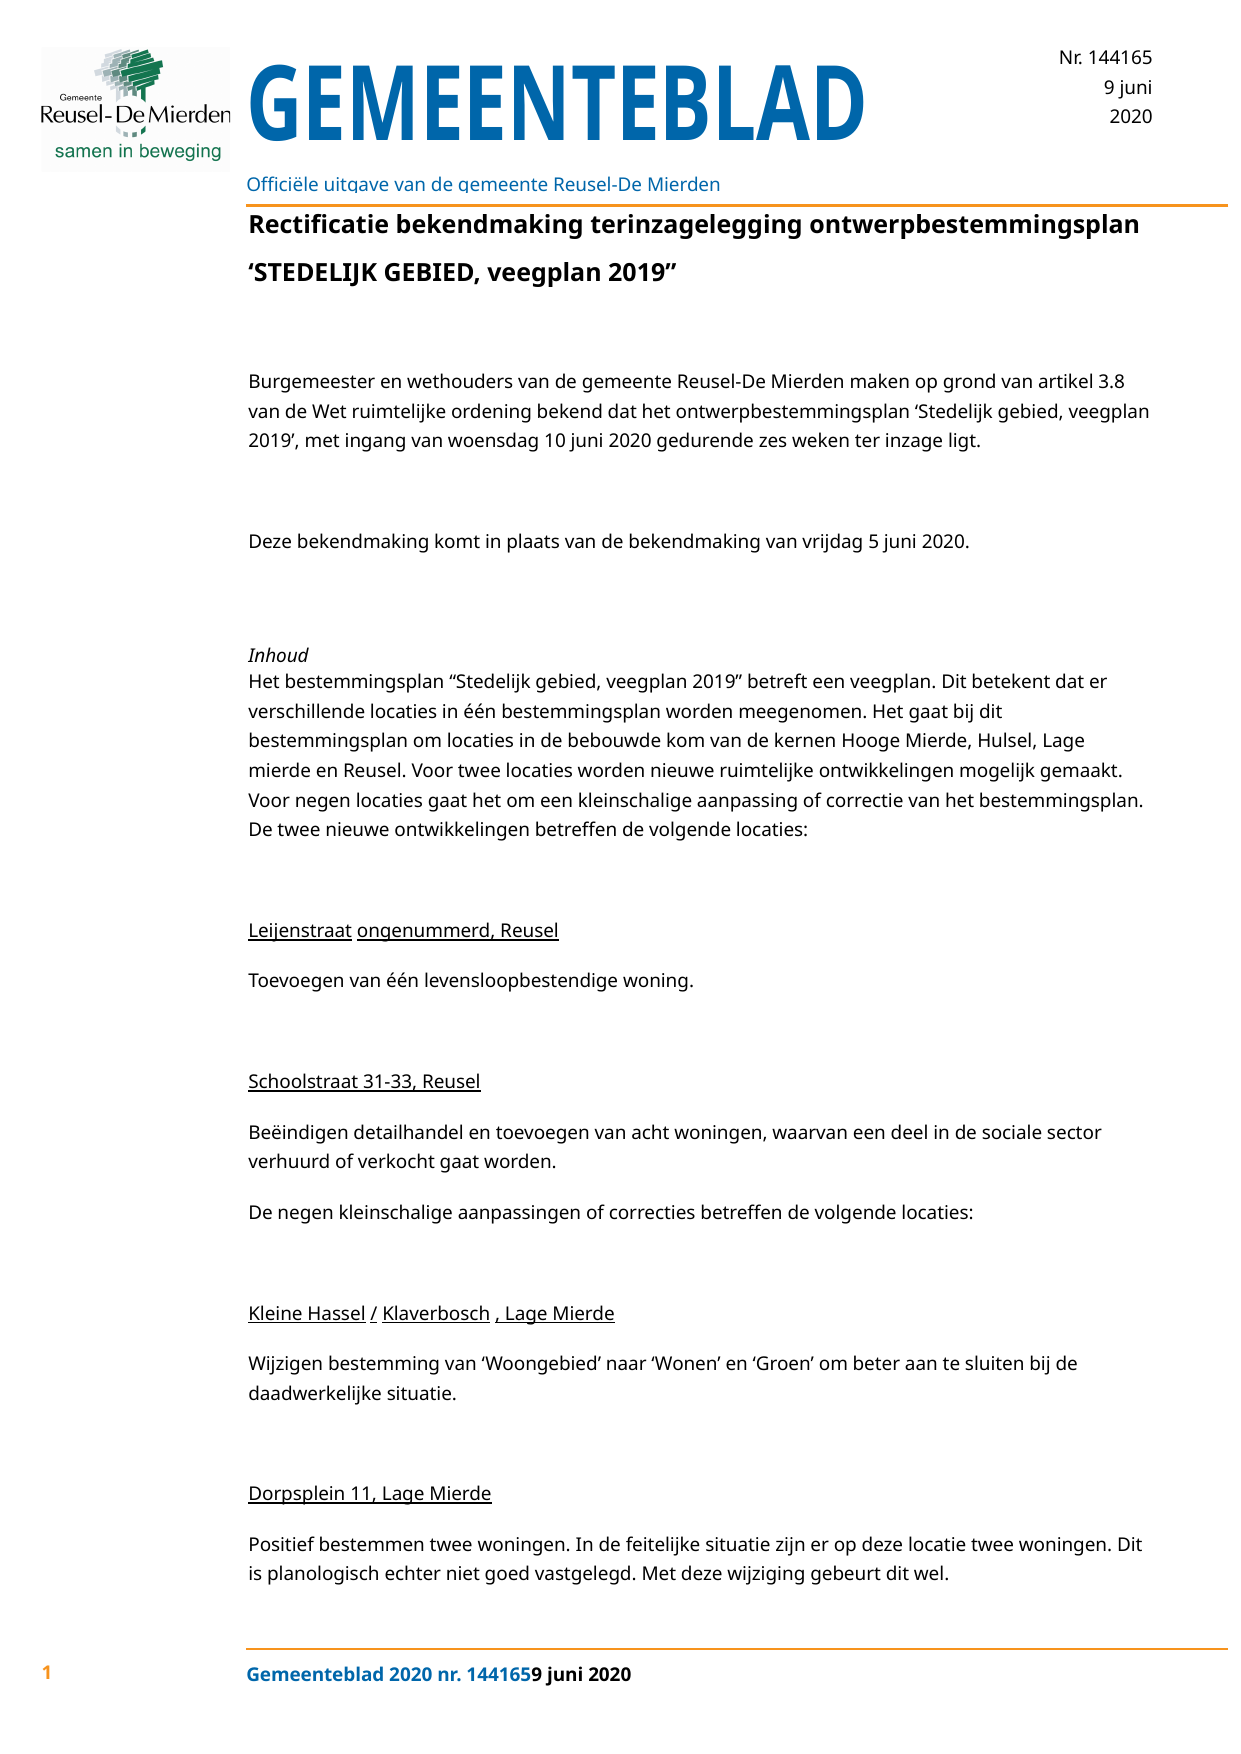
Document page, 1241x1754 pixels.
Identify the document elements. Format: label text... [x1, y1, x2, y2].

text Inhoud [248, 643, 1152, 668]
text Burgemeester en wethouders van de gemeente Reusel-De Mierden maken op grond van artikel 3.8 van de Wet ruimtelijke ordening bekend dat het ontwerpbestemmingsplan ‘Stedelijk gebied, veegplan 2019’, met ingang van woensdag 10 juni 2020 gedurende zes weken ter inzage ligt. [248, 368, 1152, 453]
text Positief bestemmen twee woningen. In de feitelijke situatie zijn er op deze locatie twee woningen. Dit is planologisch echter niet goed vastgelegd. Met deze wijziging gebeurt dit wel. [248, 1531, 1152, 1586]
text Beëindigen detailhandel en toevoegen van acht woningen, waarvan een deel in de sociale sector verhuurd of verkocht gaat worden. [248, 1119, 1152, 1174]
text Schoolstraat 31-33, Reusel [248, 1068, 1152, 1094]
text Deze bekendmaking komt in plaats van de bekendmaking van vrijdag 5 juni 2020. [248, 528, 1152, 554]
picture [41, 47, 231, 172]
text Toevoegen van één levensloopbestendige woning. [248, 968, 1152, 993]
text De negen kleinschalige aanpassingen of correcties betreffen de volgende locaties: [248, 1199, 1152, 1224]
text Rectificatie bekendmaking terinzagelegging ontwerpbestemmingsplan ‘STEDELIJK GEBIED, veegplan 2019” [248, 207, 1152, 288]
text Dorpsplein 11, Lage Mierde [248, 1481, 1152, 1506]
text Wijzigen bestemming van ‘Woongebied’ naar ‘Wonen’ en ‘Groen’ om beter aan te sluiten bij de daadwerkelijke situatie. [248, 1350, 1152, 1405]
text Het bestemmingsplan “Stedelijk gebied, veegplan 2019” betreft een veegplan. Dit betekent dat er verschillende locaties in één bestemmingsplan worden meegenomen. Het gaat bij dit bestemmingsplan om locaties in de bebouwde kom van de kernen Hooge Mierde, Hulsel, Lage mierde en Reusel. Voor twee locaties worden nieuwe ruimtelijke ontwikkelingen mogelijk gemaakt. Voor negen locaties gaat het om een kleinschalige aanpassing of correctie van het bestemmingsplan. De twee nieuwe ontwikkelingen betreffen de volgende locaties: [248, 668, 1152, 842]
text Kleine Hassel / Klaverbosch , Lage Mierde [248, 1300, 1152, 1325]
text Leijenstraat ongenummerd, Reusel [248, 917, 1152, 943]
